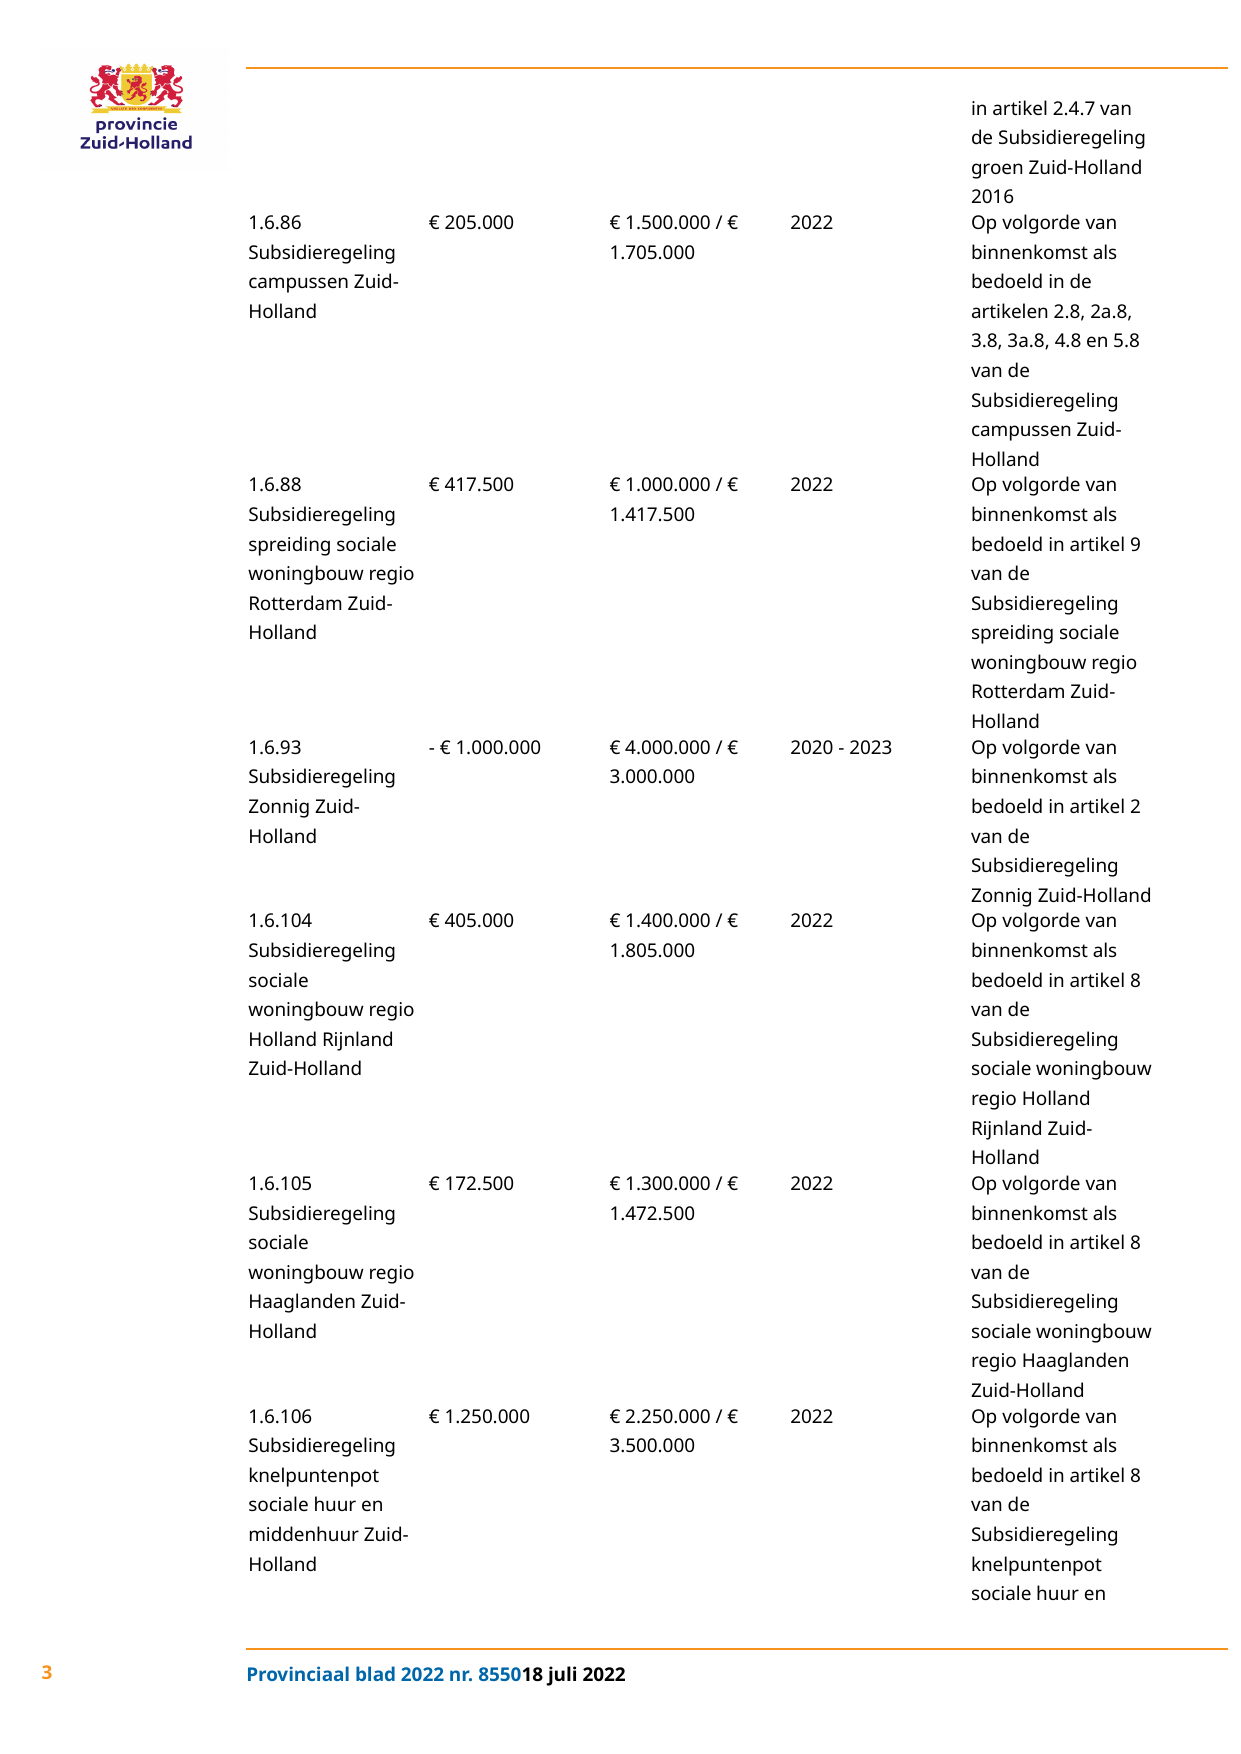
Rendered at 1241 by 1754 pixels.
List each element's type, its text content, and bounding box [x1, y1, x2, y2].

table_cell 1.6.93 Subsidieregeling Zonnig Zuid-Holland [248, 734, 429, 908]
table_cell 1.6.105 Subsidieregeling sociale woningbouw regio Haaglanden Zuid-Holland [248, 1170, 429, 1403]
table_cell [248, 95, 429, 209]
table_cell 1.6.104 Subsidieregeling sociale woningbouw regio Holland Rijnland Zuid-Holland [248, 908, 429, 1170]
picture [41, 47, 231, 172]
table_cell [429, 95, 609, 209]
table_cell € 417.500 [429, 472, 609, 734]
table_cell € 1.300.000 / € 1.472.500 [609, 1170, 790, 1403]
table_cell 2022 [790, 209, 971, 472]
table_cell in artikel 2.4.7 van de Subsidieregeling groen Zuid-Holland 2016 [971, 95, 1152, 209]
table_cell € 4.000.000 / € 3.000.000 [609, 734, 790, 908]
table_cell € 1.000.000 / € 1.417.500 [609, 472, 790, 734]
table_cell € 205.000 [429, 209, 609, 472]
table_cell € 172.500 [429, 1170, 609, 1403]
table_cell 2022 [790, 908, 971, 1170]
table_cell 1.6.88 Subsidieregeling spreiding sociale woningbouw regio Rotterdam Zuid-Holland [248, 472, 429, 734]
table_cell € 1.500.000 / € 1.705.000 [609, 209, 790, 472]
table_cell Op volgorde van binnenkomst als bedoeld in artikel 2 van de Subsidieregeling Zonnig Zuid-Holland [971, 734, 1152, 908]
table_cell - € 1.000.000 [429, 734, 609, 908]
table_cell € 1.400.000 / € 1.805.000 [609, 908, 790, 1170]
table_cell Op volgorde van binnenkomst als bedoeld in artikel 8 van de Subsidieregeling sociale woningbouw regio Holland Rijnland Zuid-Holland [971, 908, 1152, 1170]
table_cell Op volgorde van binnenkomst als bedoeld in artikel 9 van de Subsidieregeling spreiding sociale woningbouw regio Rotterdam Zuid-Holland [971, 472, 1152, 734]
table_cell 2022 [790, 1403, 971, 1606]
table_cell [790, 95, 971, 209]
table_cell 1.6.86 Subsidieregeling campussen Zuid-Holland [248, 209, 429, 472]
table_cell 2022 [790, 1170, 971, 1403]
table_cell 1.6.106 Subsidieregeling knelpuntenpot sociale huur en middenhuur Zuid-Holland [248, 1403, 429, 1606]
table_cell Op volgorde van binnenkomst als bedoeld in artikel 8 van de Subsidieregeling sociale woningbouw regio Haaglanden Zuid-Holland [971, 1170, 1152, 1403]
table_cell € 2.250.000 / € 3.500.000 [609, 1403, 790, 1606]
table_cell Op volgorde van binnenkomst als bedoeld in artikel 8 van de Subsidieregeling knelpuntenpot sociale huur en [971, 1403, 1152, 1606]
table_cell € 1.250.000 [429, 1403, 609, 1606]
table_cell € 405.000 [429, 908, 609, 1170]
table_cell 2022 [790, 472, 971, 734]
table_cell 2020 - 2023 [790, 734, 971, 908]
table_cell Op volgorde van binnenkomst als bedoeld in de artikelen 2.8, 2a.8, 3.8, 3a.8, 4.8 en 5.8 van de Subsidieregeling campussen Zuid-Holland [971, 209, 1152, 472]
table_cell [609, 95, 790, 209]
